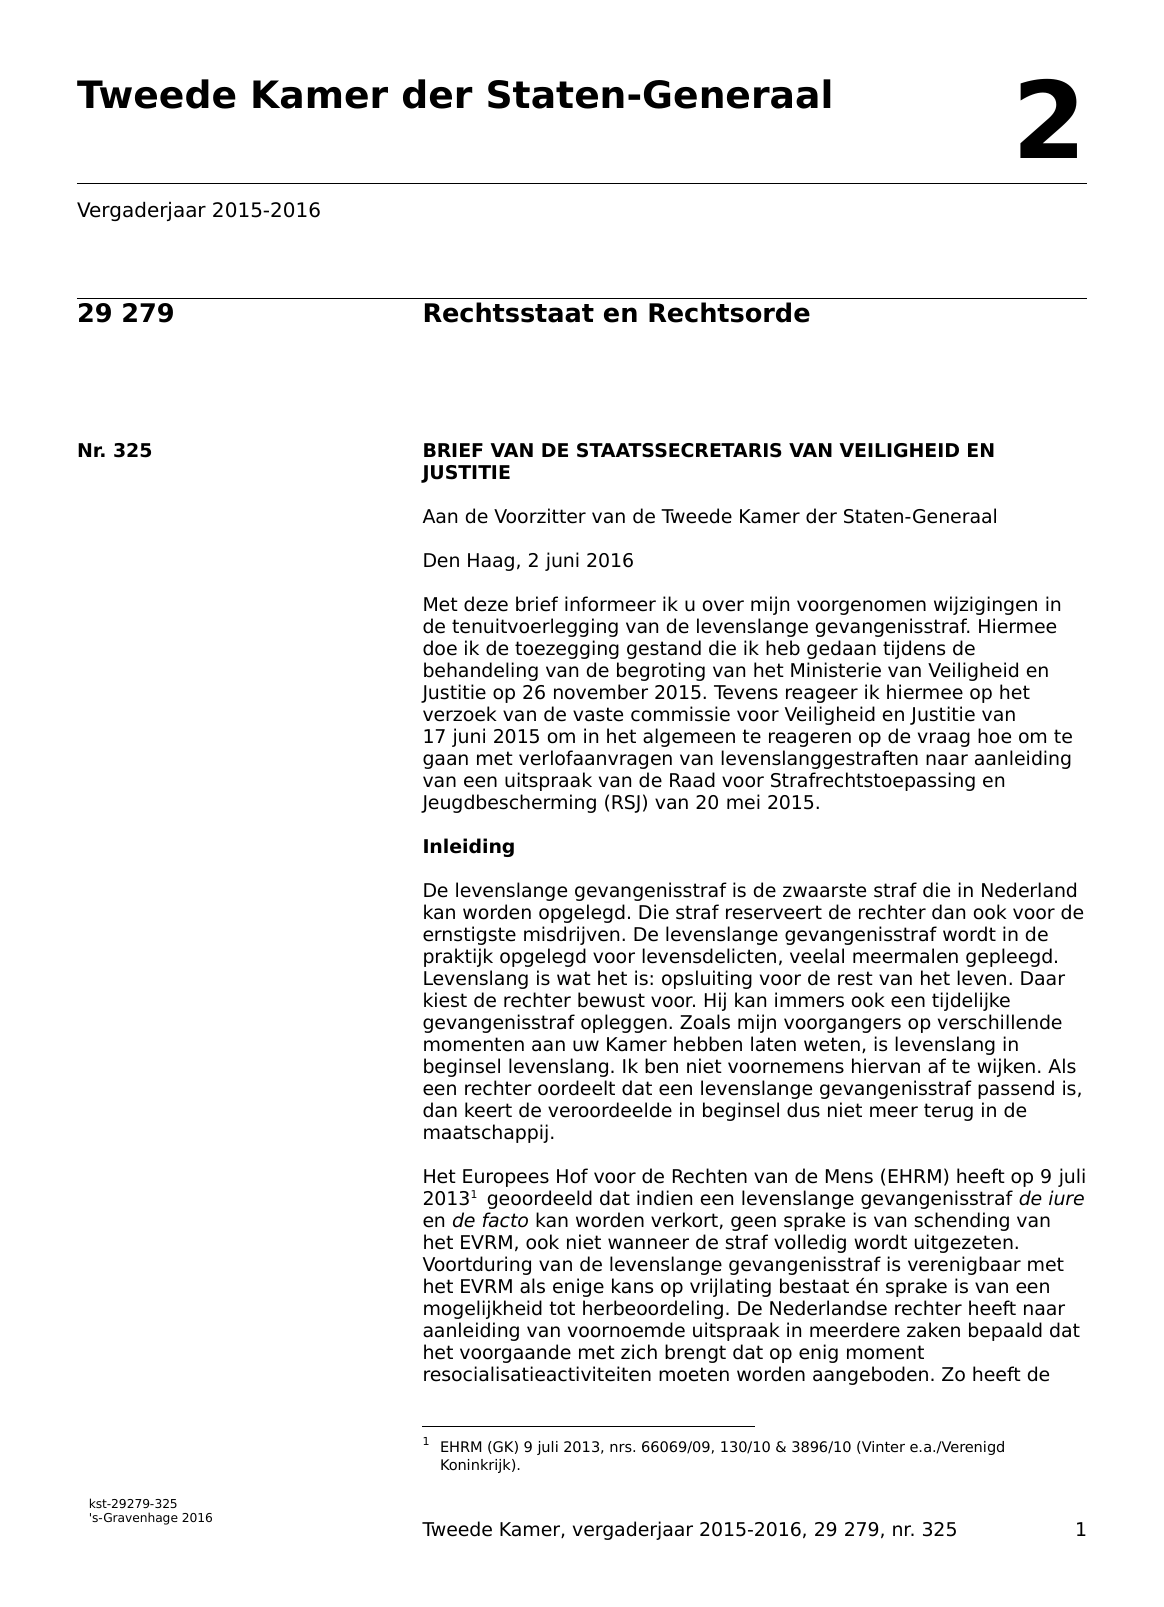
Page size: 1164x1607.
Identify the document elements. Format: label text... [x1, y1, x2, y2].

text kst-29279-325 [88, 1497, 323, 1511]
subtitle 29 279 Rechtsstaat en Rechtsorde [77, 299, 1087, 329]
table_cell Vergaderjaar 2015-2016 [77, 184, 1087, 298]
table_header 2 [886, 59, 1087, 183]
text EHRM (GK) 9 juli 2013, nrs. 66069/09, 130/10 & 3896/10 (Vinter e.a./Verenigd Koninkrijk). [422, 1435, 1087, 1474]
text 's-Gravenhage 2016 [88, 1511, 323, 1525]
table_header Tweede Kamer der Staten-Generaal [77, 59, 886, 183]
subtitle Inleiding [422, 836, 1087, 858]
text Aan de Voorzitter van de Tweede Kamer der Staten-Generaal [422, 506, 1087, 528]
text Den Haag, 2 juni 2016 [422, 550, 1087, 572]
text Het Europees Hof voor de Rechten van de Mens (EHRM) heeft op 9 juli 2013 geoordeeld dat indien een levenslange gevangenisstraf de iure en de facto kan worden verkort, geen sprake is van schending van het EVRM, ook niet wanneer de straf volledig wordt uitgezeten. Voortduring van de levenslange gevangenisstraf is verenigbaar met het EVRM als enige kans op vrijlating bestaat én sprake is van een mogelijkheid tot herbeoordeling. De Nederlandse rechter heeft naar aanleiding van voornoemde uitspraak in meerdere zaken bepaald dat het voorgaande met zich brengt dat op enig moment resocialisatieactiviteiten moeten worden aangeboden. Zo heeft de [422, 1166, 1087, 1386]
text Met deze brief informeer ik u over mijn voorgenomen wijzigingen in de tenuitvoerlegging van de levenslange gevangenisstraf. Hiermee doe ik de toezegging gestand die ik heb gedaan tijdens de behandeling van de begroting van het Ministerie van Veiligheid en Justitie op 26 november 2015. Tevens reageer ik hiermee op het verzoek van de vaste commissie voor Veiligheid en Justitie van 17 juni 2015 om in het algemeen te reageren op de vraag hoe om te gaan met verlofaanvragen van levenslanggestraften naar aanleiding van een uitspraak van de Raad voor Strafrechtstoepassing en Jeugdbescherming (RSJ) van 20 mei 2015. [422, 594, 1087, 814]
text De levenslange gevangenisstraf is de zwaarste straf die in Nederland kan worden opgelegd. Die straf reserveert de rechter dan ook voor de ernstigste misdrijven. De levenslange gevangenisstraf wordt in de praktijk opgelegd voor levensdelicten, veelal meermalen gepleegd. Levenslang is wat het is: opsluiting voor de rest van het leven. Daar kiest de rechter bewust voor. Hij kan immers ook een tijdelijke gevangenisstraf opleggen. Zoals mijn voorgangers op verschillende momenten aan uw Kamer hebben laten weten, is levenslang in beginsel levenslang. Ik ben niet voornemens hiervan af te wijken. Als een rechter oordeelt dat een levenslange gevangenisstraf passend is, dan keert de veroordeelde in beginsel dus niet meer terug in de maatschappij. [422, 880, 1087, 1144]
subtitle Nr. 325 BRIEF VAN DE STAATSSECRETARIS VAN VEILIGHEID EN JUSTITIE [77, 440, 1087, 484]
